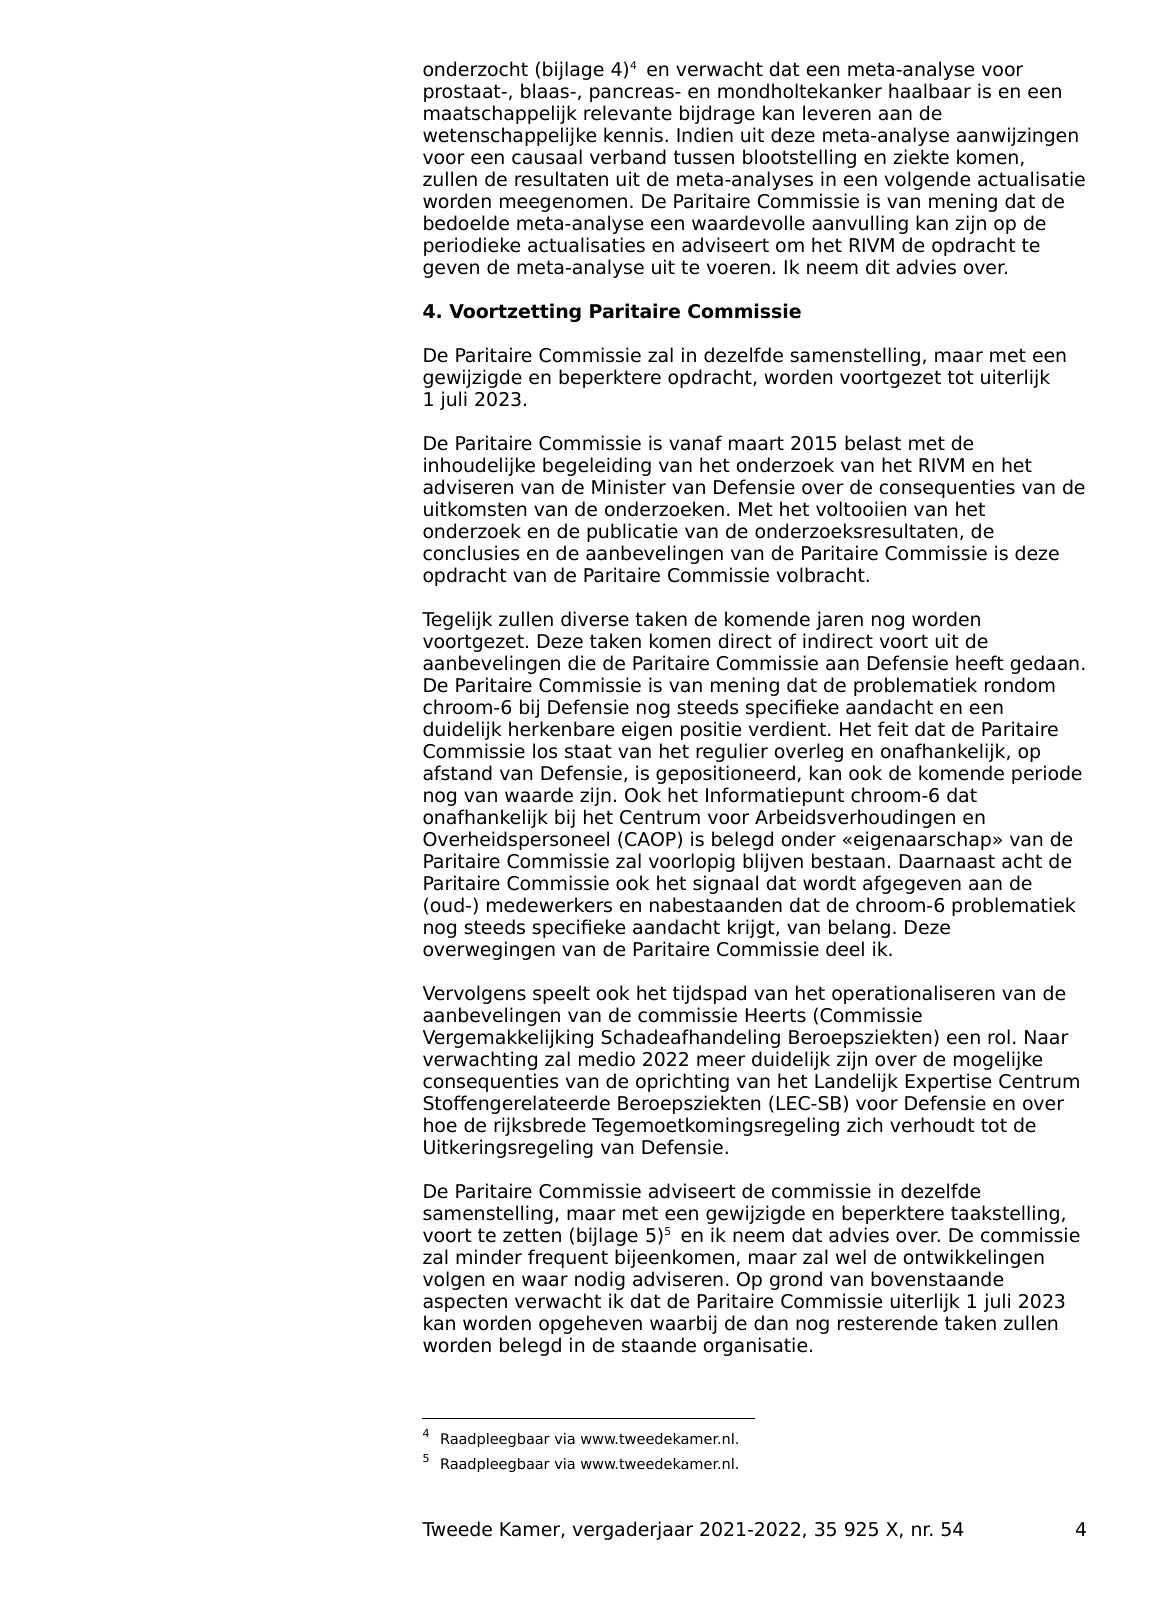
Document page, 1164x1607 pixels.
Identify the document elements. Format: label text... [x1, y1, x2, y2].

text Tegelijk zullen diverse taken de komende jaren nog worden voortgezet. Deze taken komen direct of indirect voort uit de aanbevelingen die de Paritaire Commissie aan Defensie heeft gedaan. De Paritaire Commissie is van mening dat de problematiek rondom chroom-6 bij Defensie nog steeds specifieke aandacht en een duidelijk herkenbare eigen positie verdient. Het feit dat de Paritaire Commissie los staat van het regulier overleg en onafhankelijk, op afstand van Defensie, is gepositioneerd, kan ook de komende periode nog van waarde zijn. Ook het Informatiepunt chroom-6 dat onafhankelijk bij het Centrum voor Arbeidsverhoudingen en Overheidspersoneel (CAOP) is belegd onder «eigenaarschap» van de Paritaire Commissie zal voorlopig blijven bestaan. Daarnaast acht de Paritaire Commissie ook het signaal dat wordt afgegeven aan de (oud-) medewerkers en nabestaanden dat de chroom-6 problematiek nog steeds specifieke aandacht krijgt, van belang. Deze overwegingen van de Paritaire Commissie deel ik. [422, 609, 1087, 961]
text Vervolgens speelt ook het tijdspad van het operationaliseren van de aanbevelingen van de commissie Heerts (Commissie Vergemakkelijking Schadeafhandeling Beroepsziekten) een rol. Naar verwachting zal medio 2022 meer duidelijk zijn over de mogelijke consequenties van de oprichting van het Landelijk Expertise Centrum Stoffengerelateerde Beroepsziekten (LEC-SB) voor Defensie en over hoe de rijksbrede Tegemoetkomingsregeling zich verhoudt tot de Uitkeringsregeling van Defensie. [422, 983, 1087, 1159]
text Raadpleegbaar via www.tweedekamer.nl. [422, 1427, 1087, 1449]
text Raadpleegbaar via www.tweedekamer.nl. [422, 1452, 1087, 1474]
text onderzocht (bijlage 4) en verwacht dat een meta-analyse voor prostaat-, blaas-, pancreas- en mondholtekanker haalbaar is en een maatschappelijk relevante bijdrage kan leveren aan de wetenschappelijke kennis. Indien uit deze meta-analyse aanwijzingen voor een causaal verband tussen blootstelling en ziekte komen, zullen de resultaten uit de meta-analyses in een volgende actualisatie worden meegenomen. De Paritaire Commissie is van mening dat de bedoelde meta-analyse een waardevolle aanvulling kan zijn op de periodieke actualisaties en adviseert om het RIVM de opdracht te geven de meta-analyse uit te voeren. Ik neem dit advies over. [422, 59, 1087, 279]
text De Paritaire Commissie zal in dezelfde samenstelling, maar met een gewijzigde en beperktere opdracht, worden voortgezet tot uiterlijk 1 juli 2023. [422, 345, 1087, 411]
text De Paritaire Commissie is vanaf maart 2015 belast met de inhoudelijke begeleiding van het onderzoek van het RIVM en het adviseren van de Minister van Defensie over de consequenties van de uitkomsten van de onderzoeken. Met het voltooiien van het onderzoek en de publicatie van de onderzoeksresultaten, de conclusies en de aanbevelingen van de Paritaire Commissie is deze opdracht van de Paritaire Commissie volbracht. [422, 433, 1087, 587]
text De Paritaire Commissie adviseert de commissie in dezelfde samenstelling, maar met een gewijzigde en beperktere taakstelling, voort te zetten (bijlage 5) en ik neem dat advies over. De commissie zal minder frequent bijeenkomen, maar zal wel de ontwikkelingen volgen en waar nodig adviseren. Op grond van bovenstaande aspecten verwacht ik dat de Paritaire Commissie uiterlijk 1 juli 2023 kan worden opgeheven waarbij de dan nog resterende taken zullen worden belegd in de staande organisatie. [422, 1181, 1087, 1357]
subtitle 4. Voortzetting Paritaire Commissie [422, 301, 1087, 323]
